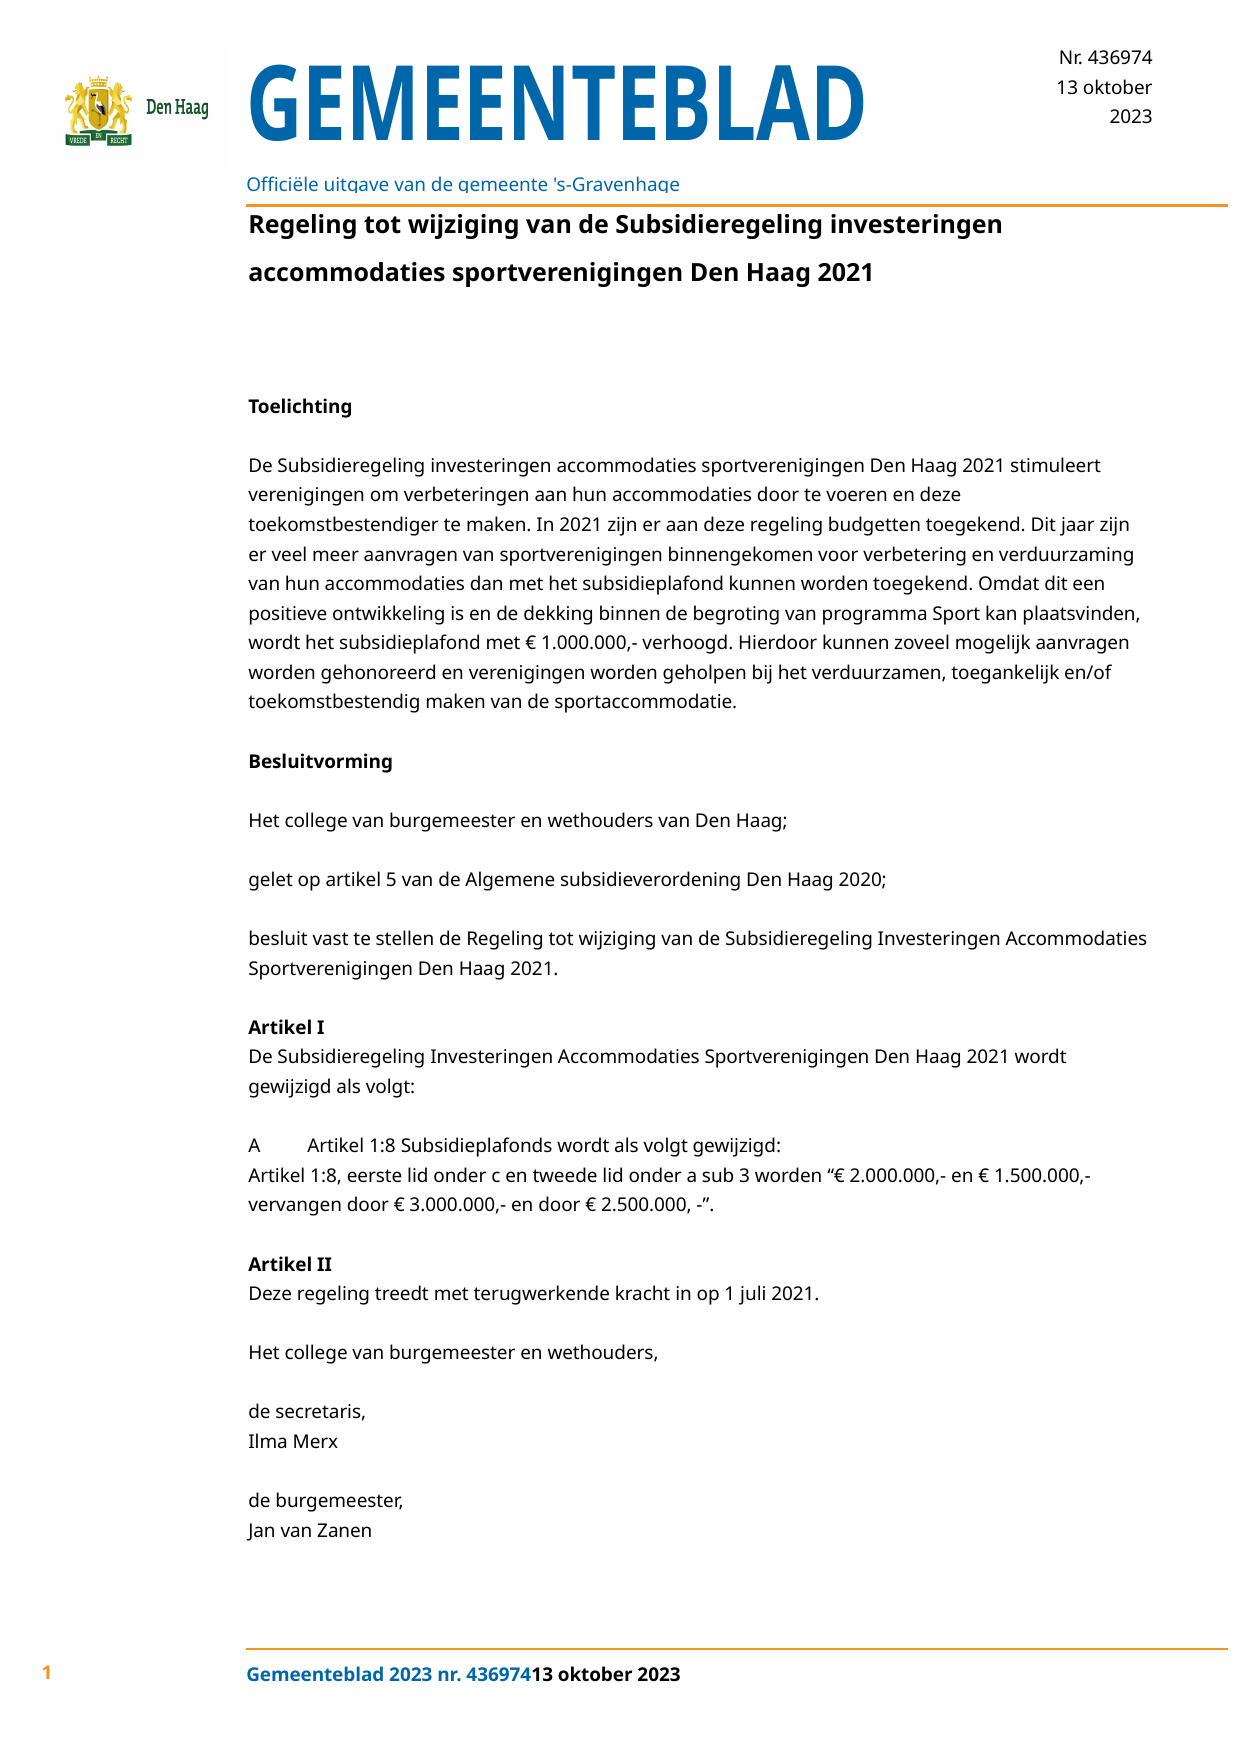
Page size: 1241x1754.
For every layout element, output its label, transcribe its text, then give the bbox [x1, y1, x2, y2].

text Het college van burgemeester en wethouders, [248, 1339, 1152, 1365]
text Artikel I [248, 1014, 1152, 1040]
picture [41, 47, 231, 172]
text Toelichting [248, 393, 1152, 419]
text De Subsidieregeling Investeringen Accommodaties Sportverenigingen Den Haag 2021 wordt gewijzigd als volgt: [248, 1044, 1152, 1099]
text Jan van Zanen [248, 1517, 1152, 1543]
text Ilma Merx [248, 1428, 1152, 1454]
text besluit vast te stellen de Regeling tot wijziging van de Subsidieregeling Investeringen Accommodaties Sportverenigingen Den Haag 2021. [248, 925, 1152, 981]
text Regeling tot wijziging van de Subsidieregeling investeringen accommodaties sportverenigingen Den Haag 2021 [248, 207, 1152, 288]
text Artikel 1:8, eerste lid onder c en tweede lid onder a sub 3 worden “€ 2.000.000,- en € 1.500.000,-vervangen door € 3.000.000,- en door € 2.500.000, -”. [248, 1162, 1152, 1217]
text de secretaris, [248, 1399, 1152, 1424]
text gelet op artikel 5 van de Algemene subsidieverordening Den Haag 2020; [248, 866, 1152, 892]
list Artikel 1:8 Subsidieplafonds wordt als volgt gewijzigd: [248, 1132, 1152, 1158]
text Deze regeling treedt met terugwerkende kracht in op 1 juli 2021. [248, 1280, 1152, 1306]
text de burgemeester, [248, 1487, 1152, 1513]
text Artikel II [248, 1251, 1152, 1277]
text De Subsidieregeling investeringen accommodaties sportverenigingen Den Haag 2021 stimuleert verenigingen om verbeteringen aan hun accommodaties door te voeren en deze toekomstbestendiger te maken. In 2021 zijn er aan deze regeling budgetten toegekend. Dit jaar zijn er veel meer aanvragen van sportverenigingen binnengekomen voor verbetering en verduurzaming van hun accommodaties dan met het subsidieplafond kunnen worden toegekend. Omdat dit een positieve ontwikkeling is en de dekking binnen de begroting van programma Sport kan plaatsvinden, wordt het subsidieplafond met € 1.000.000,- verhoogd. Hierdoor kunnen zoveel mogelijk aanvragen worden gehonoreerd en verenigingen worden geholpen bij het verduurzamen, toegankelijk en/of toekomstbestendig maken van de sportaccommodatie. [248, 452, 1152, 714]
text Het college van burgemeester en wethouders van Den Haag; [248, 807, 1152, 833]
text Besluitvorming [248, 748, 1152, 774]
